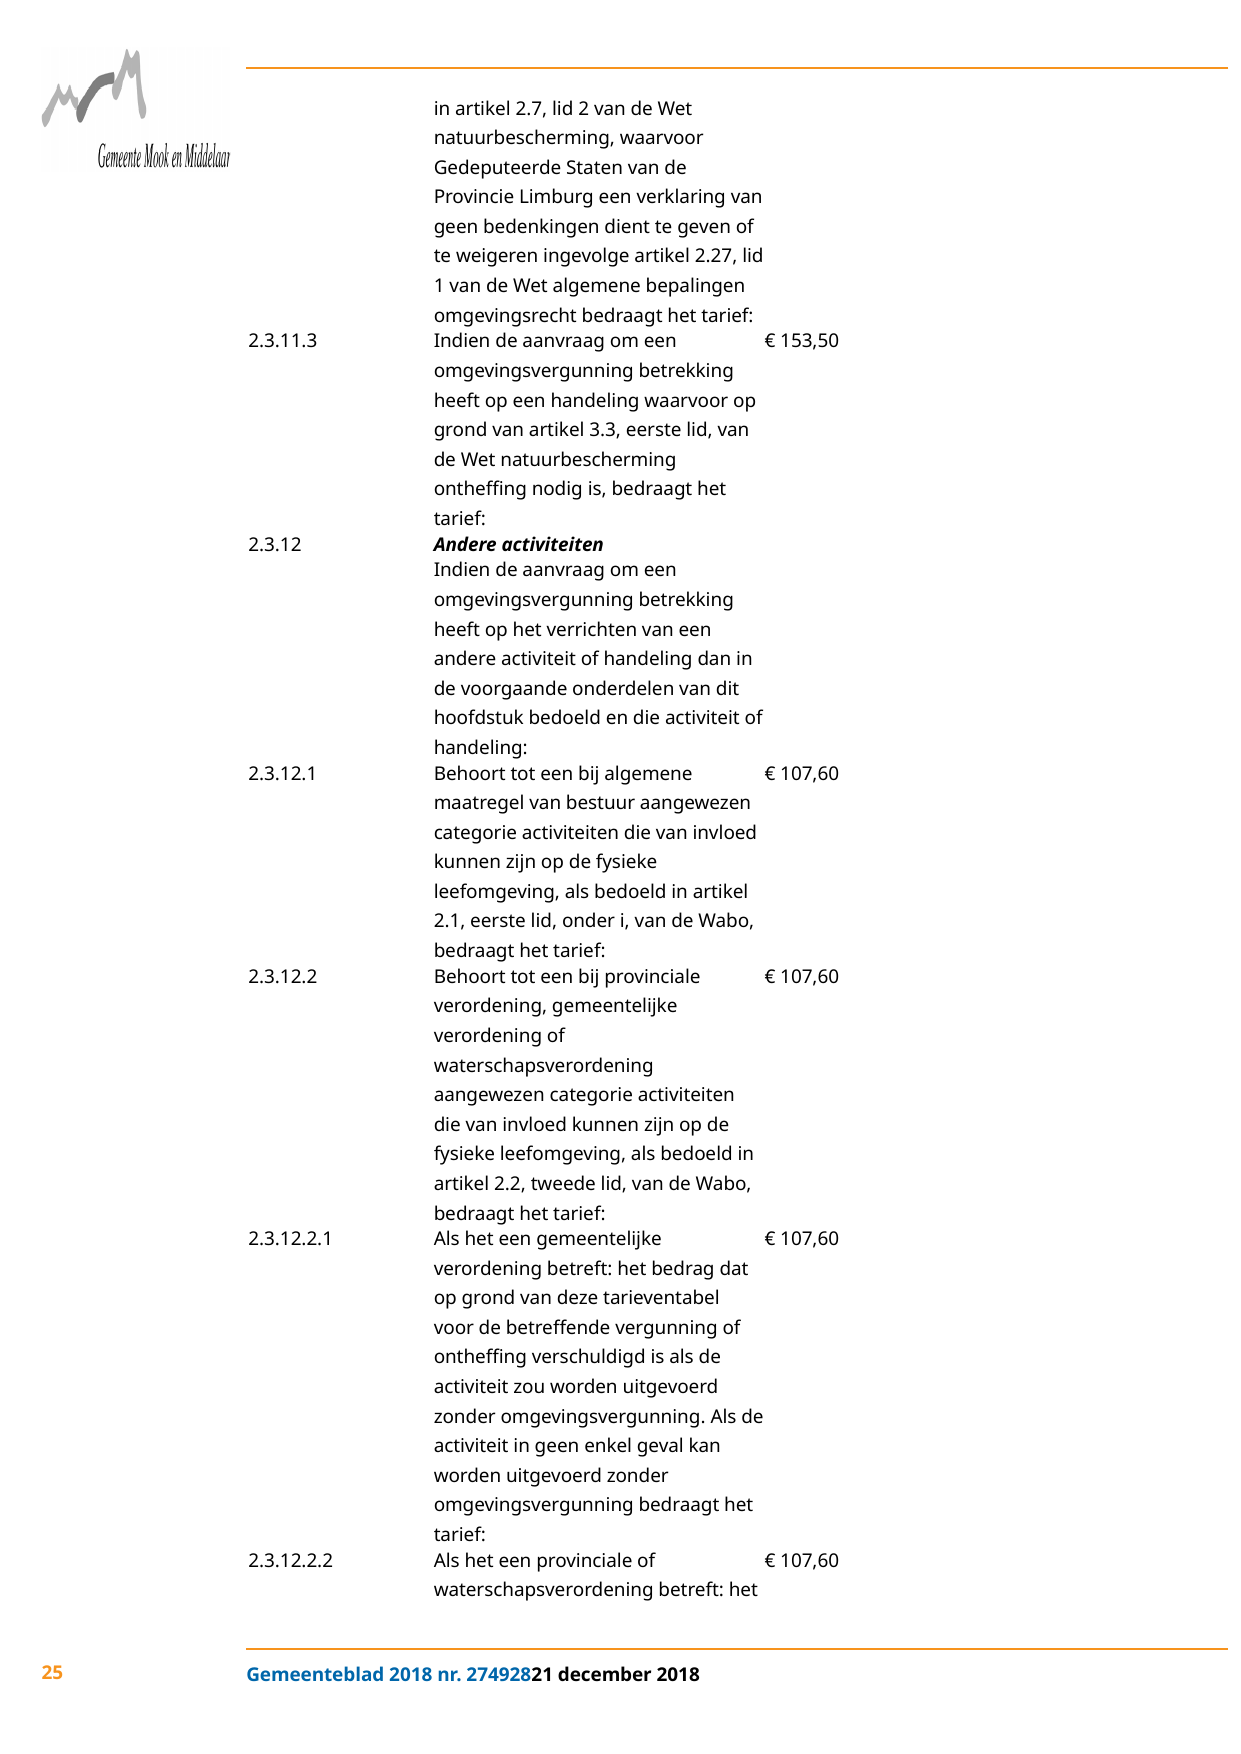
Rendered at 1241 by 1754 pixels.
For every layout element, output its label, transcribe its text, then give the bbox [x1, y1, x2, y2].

table_cell € 107,60 [764, 760, 950, 963]
table_cell [764, 557, 950, 760]
table_cell [950, 760, 1152, 963]
table_cell [764, 531, 950, 557]
table_cell Behoort tot een bij algemene maatregel van bestuur aangewezen categorie activiteiten die van invloed kunnen zijn op de fysieke leefomgeving, als bedoeld in artikel 2.1, eerste lid, onder i, van de Wabo, bedraagt het tarief: [434, 760, 764, 963]
table_cell 2.3.12.2.2 [248, 1547, 433, 1602]
table_cell € 107,60 [764, 963, 950, 1225]
table_cell Andere activiteiten [434, 531, 764, 557]
table_cell Indien de aanvraag om een omgevingsvergunning betrekking heeft op het verrichten van een andere activiteit of handeling dan in de voorgaande onderdelen van dit hoofdstuk bedoeld en die activiteit of handeling: [434, 557, 764, 760]
table_cell Als het een gemeentelijke verordening betreft: het bedrag dat op grond van deze tarieventabel voor de betreffende vergunning of ontheffing verschuldigd is als de activiteit zou worden uitgevoerd zonder omgevingsvergunning. Als de activiteit in geen enkel geval kan worden uitgevoerd zonder omgevingsvergunning bedraagt het tarief: [434, 1225, 764, 1547]
table_cell [950, 95, 1152, 328]
table_cell 2.3.12.2.1 [248, 1225, 433, 1547]
picture [41, 47, 231, 172]
table_cell 2.3.12.2 [248, 963, 433, 1225]
table_cell [248, 557, 433, 760]
table_cell Als het een provinciale of waterschapsverordening betreft: het [434, 1547, 764, 1602]
table_cell € 107,60 [764, 1225, 950, 1547]
table_cell [950, 963, 1152, 1225]
table_cell [950, 1225, 1152, 1547]
table_cell in artikel 2.7, lid 2 van de Wet natuurbescherming, waarvoor Gedeputeerde Staten van de Provincie Limburg een verklaring van geen bedenkingen dient te geven of te weigeren ingevolge artikel 2.27, lid 1 van de Wet algemene bepalingen omgevingsrecht bedraagt het tarief: [434, 95, 764, 328]
table_cell [950, 531, 1152, 557]
table_cell € 153,50 [764, 328, 950, 531]
table_cell Indien de aanvraag om een omgevingsvergunning betrekking heeft op een handeling waarvoor op grond van artikel 3.3, eerste lid, van de Wet natuurbescherming ontheffing nodig is, bedraagt het tarief: [434, 328, 764, 531]
table_cell [950, 1547, 1152, 1602]
table_cell 2.3.11.3 [248, 328, 433, 531]
table_cell 2.3.12 [248, 531, 433, 557]
table_cell 2.3.12.1 [248, 760, 433, 963]
table_cell € 107,60 [764, 1547, 950, 1602]
table_cell [248, 95, 433, 328]
table_cell Behoort tot een bij provinciale verordening, gemeentelijke verordening of waterschapsverordening aangewezen categorie activiteiten die van invloed kunnen zijn op de fysieke leefomgeving, als bedoeld in artikel 2.2, tweede lid, van de Wabo, bedraagt het tarief: [434, 963, 764, 1225]
table_cell [950, 328, 1152, 531]
table_cell [764, 95, 950, 328]
table_cell [950, 557, 1152, 760]
